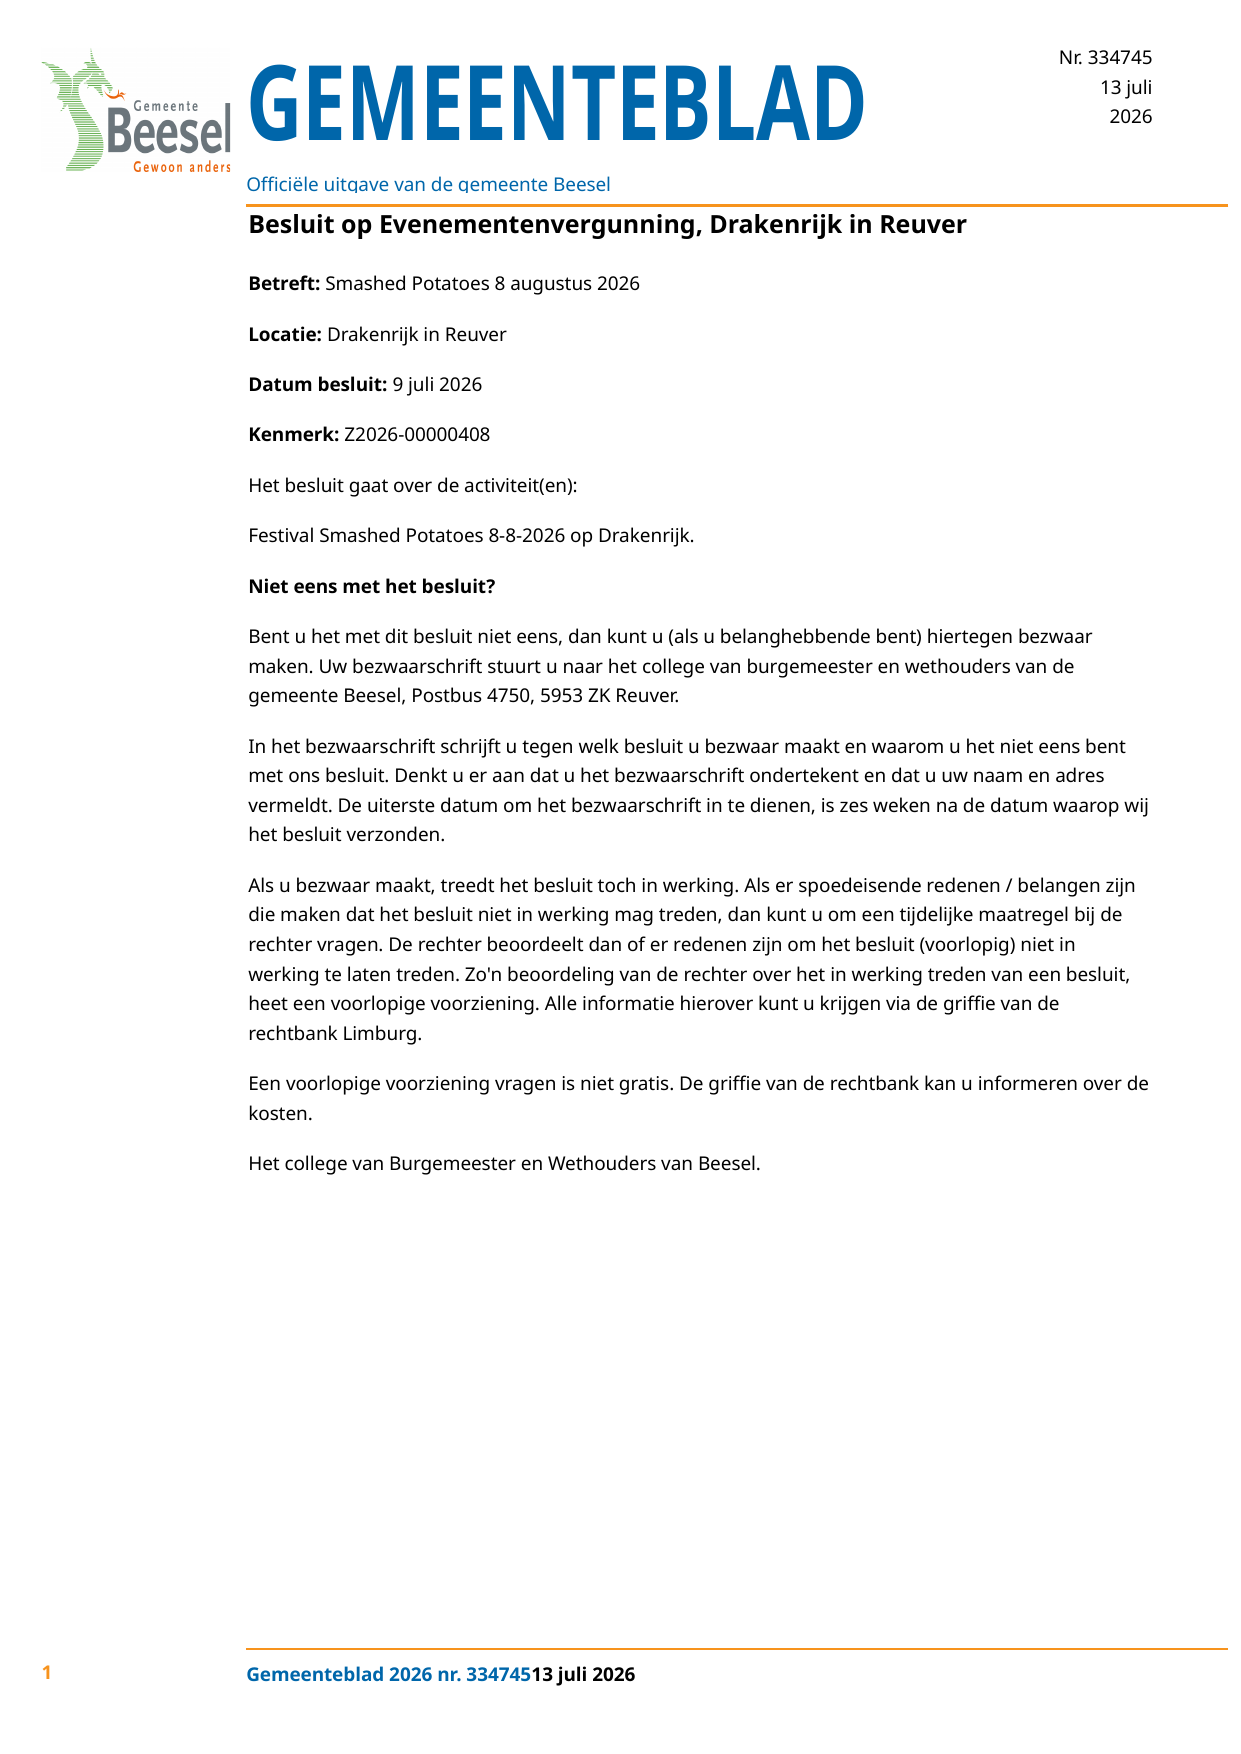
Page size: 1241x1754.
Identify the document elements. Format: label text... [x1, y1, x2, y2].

text Locatie: Drakenrijk in Reuver [248, 321, 1152, 346]
text Een voorlopige voorziening vragen is niet gratis. De griffie van de rechtbank kan u informeren over de kosten. [248, 1070, 1152, 1126]
text Het college van Burgemeester en Wethouders van Beesel. [248, 1150, 1152, 1176]
text Als u bezwaar maakt, treedt het besluit toch in werking. Als er spoedeisende redenen / belangen zijn die maken dat het besluit niet in werking mag treden, dan kunt u om een tijdelijke maatregel bij de rechter vragen. De rechter beoordeelt dan of er redenen zijn om het besluit (voorlopig) niet in werking te laten treden. Zo'n beoordeling van de rechter over het in werking treden van een besluit, heet een voorlopige voorziening. Alle informatie hierover kunt u krijgen via de griffie van de rechtbank Limburg. [248, 872, 1152, 1046]
text Niet eens met het besluit? [248, 573, 1152, 598]
text Betreft: Smashed Potatoes 8 augustus 2026 [248, 270, 1152, 296]
text Bent u het met dit besluit niet eens, dan kunt u (als u belanghebbende bent) hiertegen bezwaar maken. Uw bezwaarschrift stuurt u naar het college van burgemeester en wethouders van de gemeente Beesel, Postbus 4750, 5953 ZK Reuver. [248, 623, 1152, 708]
text Kenmerk: Z2026-00000408 [248, 422, 1152, 447]
picture [41, 47, 231, 172]
text Datum besluit: 9 juli 2026 [248, 371, 1152, 397]
text Het besluit gaat over de activiteit(en): [248, 472, 1152, 498]
text Besluit op Evenementenvergunning, Drakenrijk in Reuver [248, 207, 1152, 241]
text In het bezwaarschrift schrijft u tegen welk besluit u bezwaar maakt en waarom u het niet eens bent met ons besluit. Denkt u er aan dat u het bezwaarschrift ondertekent en dat u uw naam en adres vermeldt. De uiterste datum om het bezwaarschrift in te dienen, is zes weken na de datum waarop wij het besluit verzonden. [248, 733, 1152, 847]
text Festival Smashed Potatoes 8-8-2026 op Drakenrijk. [248, 522, 1152, 548]
